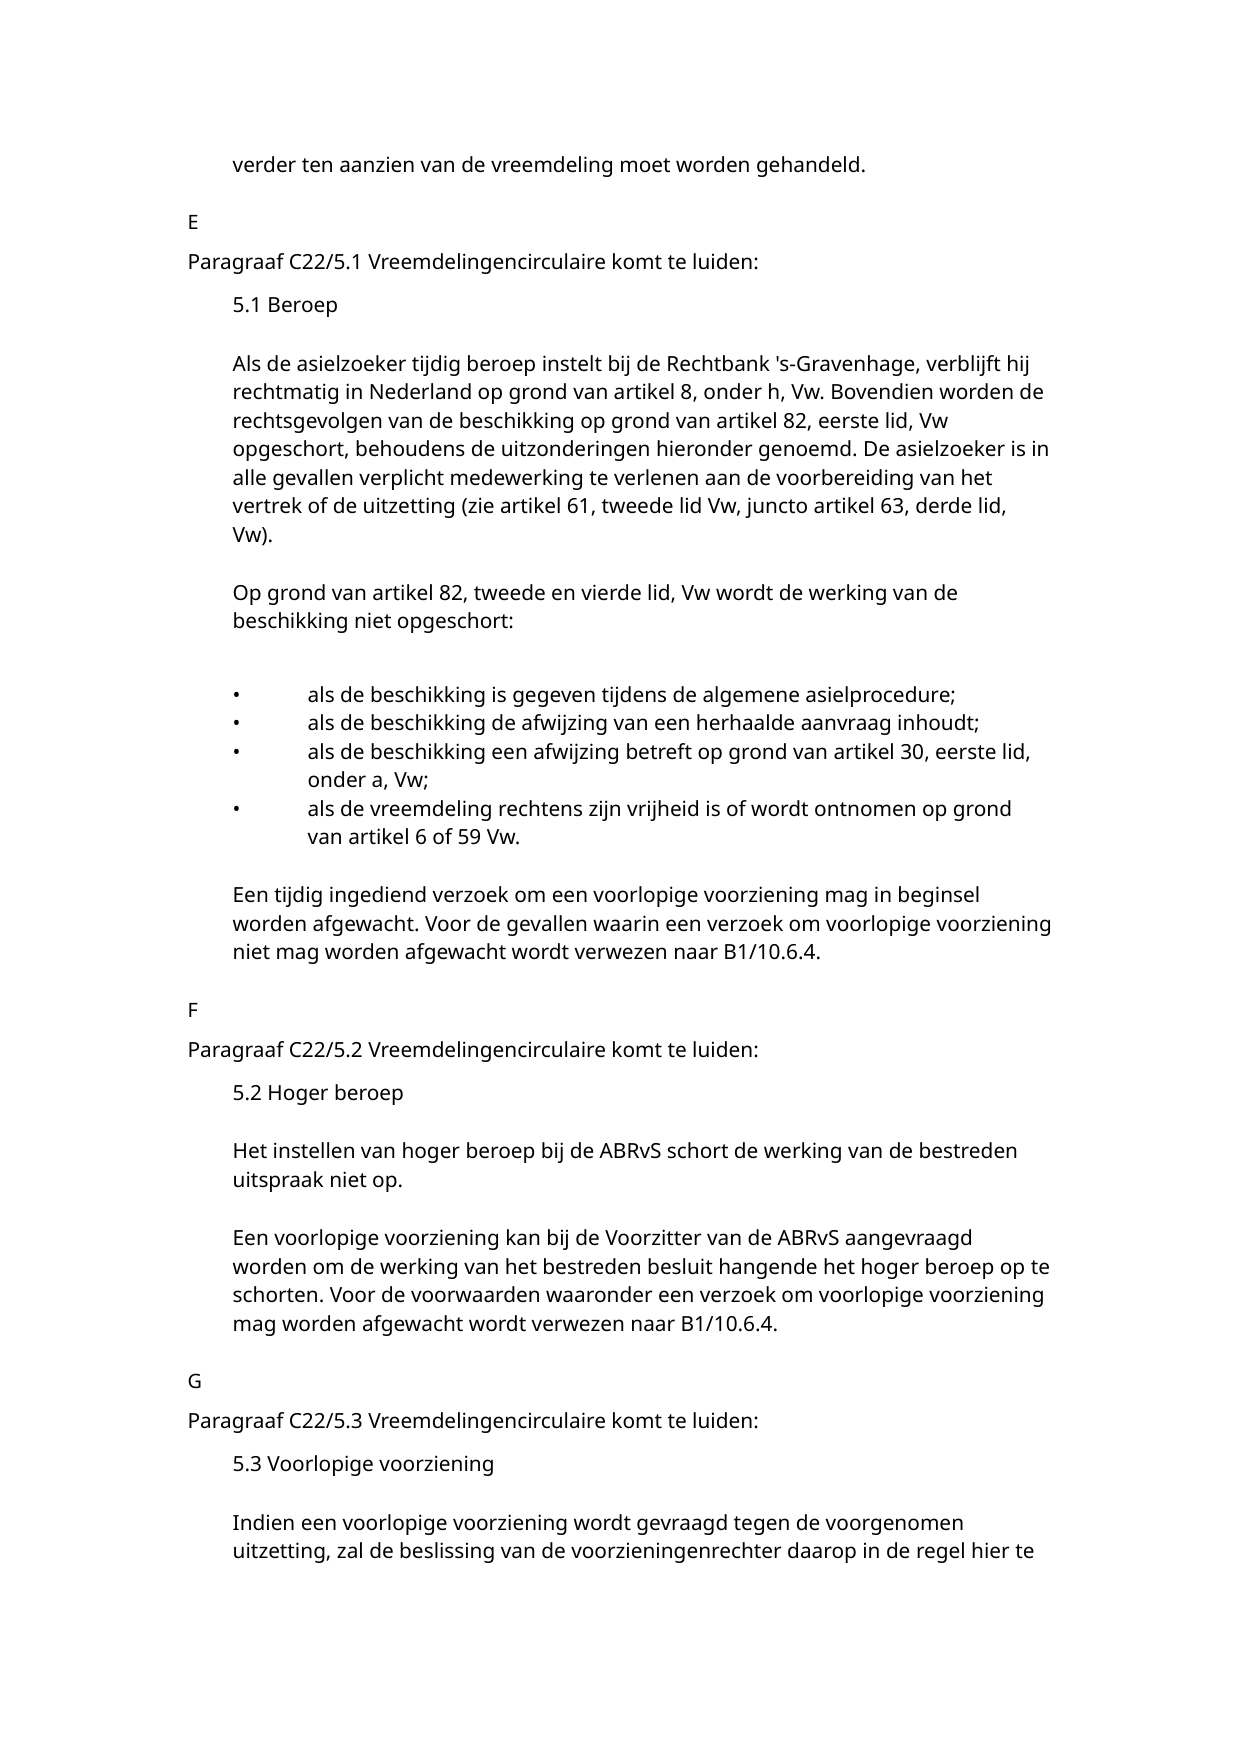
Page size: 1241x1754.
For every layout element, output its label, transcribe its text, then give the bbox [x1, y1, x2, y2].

subtitle 5.1 Beroep [232, 291, 1053, 319]
text Paragraaf C22/5.1 Vreemdelingencirculaire komt te luiden: [187, 247, 1053, 276]
list als de vreemdeling rechtens zijn vrijheid is of wordt ontnomen op grond van artikel 6 of 59 Vw. [232, 794, 1053, 851]
text G [187, 1367, 1053, 1394]
subtitle 5.3 Voorlopige voorziening [232, 1449, 1053, 1478]
text Een voorlopige voorziening kan bij de Voorzitter van de ABRvS aangevraagd worden om de werking van het bestreden besluit hangende het hoger beroep op te schorten. Voor de voorwaarden waaronder een verzoek om voorlopige voorziening mag worden afgewacht wordt verwezen naar B1/10.6.4. [232, 1223, 1053, 1337]
text Een tijdig ingediend verzoek om een voorlopige voorziening mag in beginsel worden afgewacht. Voor de gevallen waarin een verzoek om voorlopige voorziening niet mag worden afgewacht wordt verwezen naar B1/10.6.4. [232, 881, 1053, 966]
text Op grond van artikel 82, tweede en vierde lid, Vw wordt de werking van de beschikking niet opgeschort: [232, 578, 1053, 635]
text F [187, 996, 1053, 1023]
subtitle 5.2 Hoger beroep [232, 1078, 1053, 1107]
list als de beschikking is gegeven tijdens de algemene asielprocedure; [232, 680, 1053, 708]
text Indien een voorlopige voorziening wordt gevraagd tegen de voorgenomen uitzetting, zal de beslissing van de voorzieningenrechter daarop in de regel hier te [232, 1508, 1053, 1565]
list als de beschikking een afwijzing betreft op grond van artikel 30, eerste lid, onder a, Vw; [232, 737, 1053, 794]
text Als de asielzoeker tijdig beroep instelt bij de Rechtbank 's-Gravenhage, verblijft hij rechtmatig in Nederland op grond van artikel 8, onder h, Vw. Bovendien worden de rechtsgevolgen van de beschikking op grond van artikel 82, eerste lid, Vw opgeschort, behoudens de uitzonderingen hieronder genoemd. De asielzoeker is in alle gevallen verplicht medewerking te verlenen aan de voorbereiding van het vertrek of de uitzetting (zie artikel 61, tweede lid Vw, juncto artikel 63, derde lid, Vw). [232, 349, 1053, 548]
text Paragraaf C22/5.3 Vreemdelingencirculaire komt te luiden: [187, 1406, 1053, 1434]
text Paragraaf C22/5.2 Vreemdelingencirculaire komt te luiden: [187, 1035, 1053, 1063]
text Het instellen van hoger beroep bij de ABRvS schort de werking van de bestreden uitspraak niet op. [232, 1137, 1053, 1193]
list als de beschikking de afwijzing van een herhaalde aanvraag inhoudt; [232, 708, 1053, 737]
text verder ten aanzien van de vreemdeling moet worden gehandeld. [232, 150, 1053, 178]
text E [187, 208, 1053, 235]
